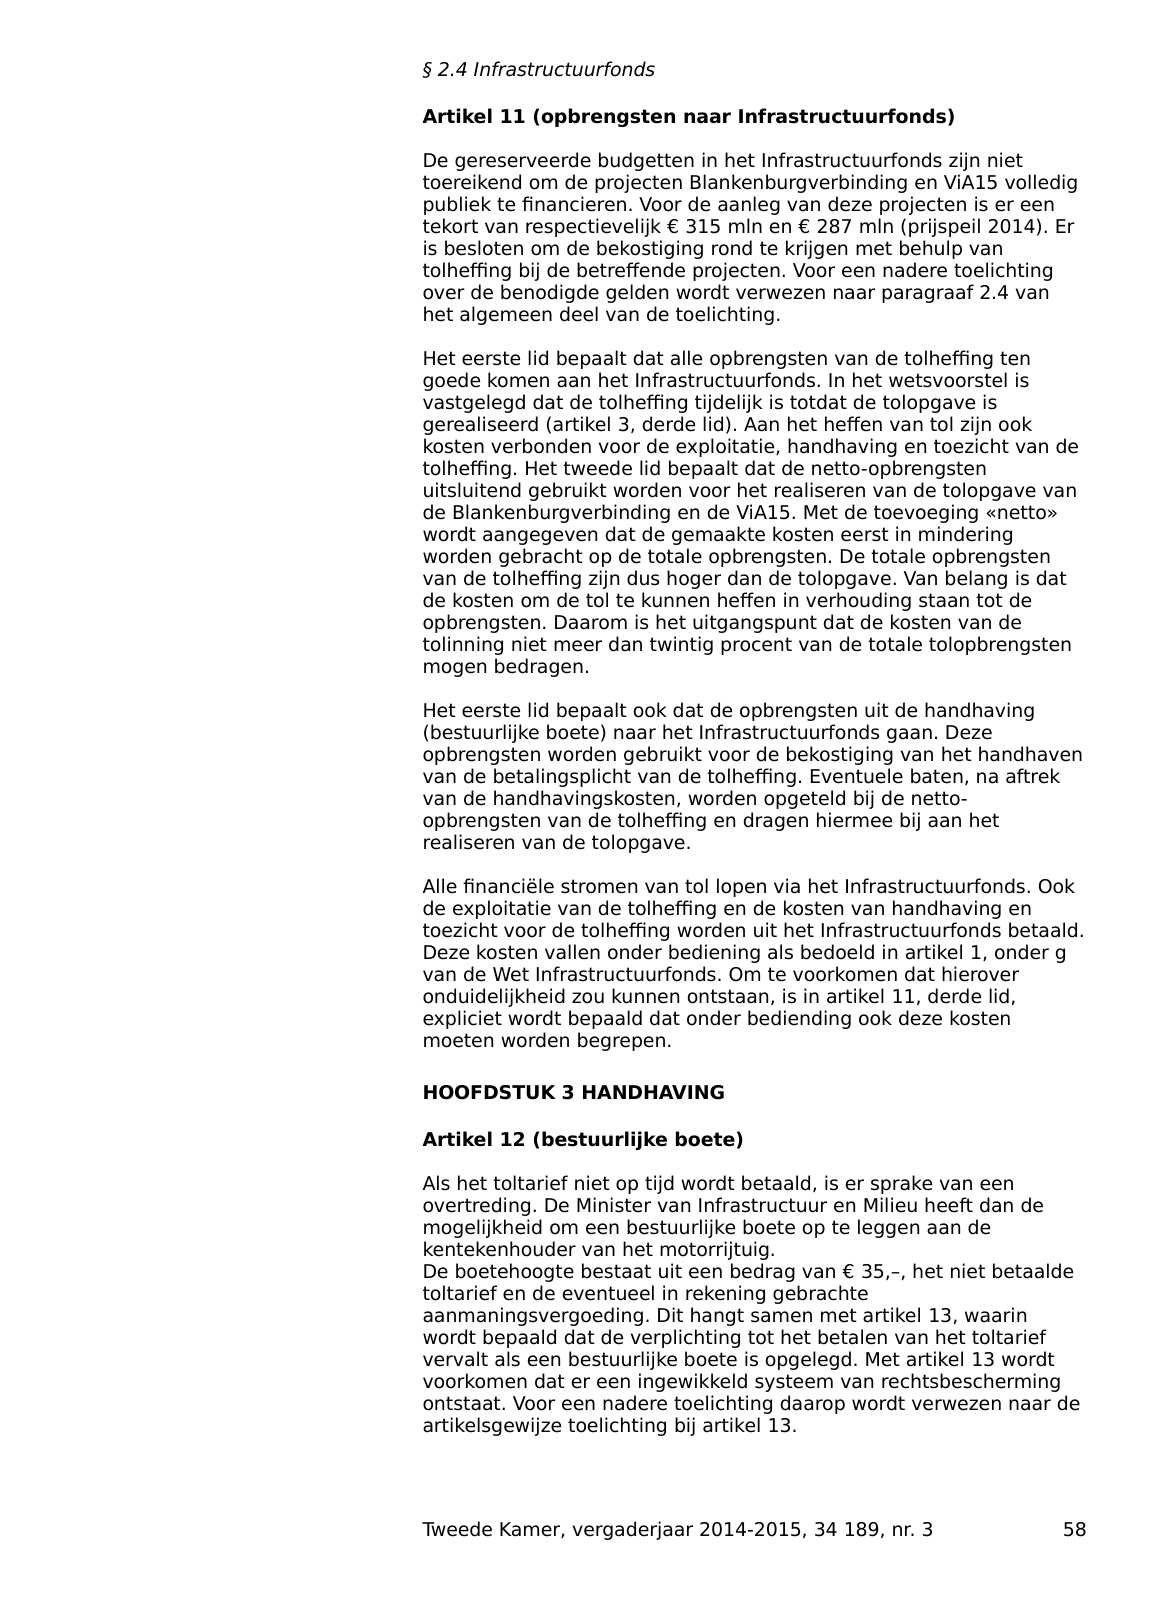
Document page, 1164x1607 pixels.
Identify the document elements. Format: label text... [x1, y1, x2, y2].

text Het eerste lid bepaalt dat alle opbrengsten van de tolheffing ten goede komen aan het Infrastructuurfonds. In het wetsvoorstel is vastgelegd dat de tolheffing tijdelijk is totdat de tolopgave is gerealiseerd (artikel 3, derde lid). Aan het heffen van tol zijn ook kosten verbonden voor de exploitatie, handhaving en toezicht van de tolheffing. Het tweede lid bepaalt dat de netto-opbrengsten uitsluitend gebruikt worden voor het realiseren van de tolopgave van de Blankenburgverbinding en de ViA15. Met de toevoeging «netto» wordt aangegeven dat de gemaakte kosten eerst in mindering worden gebracht op de totale opbrengsten. De totale opbrengsten van de tolheffing zijn dus hoger dan de tolopgave. Van belang is dat de kosten om de tol te kunnen heffen in verhouding staan tot de opbrengsten. Daarom is het uitgangspunt dat de kosten van de tolinning niet meer dan twintig procent van de totale tolopbrengsten mogen bedragen. [422, 348, 1087, 678]
text De gereserveerde budgetten in het Infrastructuurfonds zijn niet toereikend om de projecten Blankenburgverbinding en ViA15 volledig publiek te financieren. Voor de aanleg van deze projecten is er een tekort van respectievelijk € 315 mln en € 287 mln (prijspeil 2014). Er is besloten om de bekostiging rond te krijgen met behulp van tolheffing bij de betreffende projecten. Voor een nadere toelichting over de benodigde gelden wordt verwezen naar paragraaf 2.4 van het algemeen deel van de toelichting. [422, 150, 1087, 326]
text Het eerste lid bepaalt ook dat de opbrengsten uit de handhaving (bestuurlijke boete) naar het Infrastructuurfonds gaan. Deze opbrengsten worden gebruikt voor de bekostiging van het handhaven van de betalingsplicht van de tolheffing. Eventuele baten, na aftrek van de handhavingskosten, worden opgeteld bij de netto-opbrengsten van de tolheffing en dragen hiermee bij aan het realiseren van de tolopgave. [422, 700, 1087, 854]
subtitle Artikel 12 (bestuurlijke boete) [422, 1129, 1087, 1151]
subtitle HOOFDSTUK 3 HANDHAVING [422, 1082, 1087, 1104]
text De boetehoogte bestaat uit een bedrag van € 35,–, het niet betaalde toltarief en de eventueel in rekening gebrachte aanmaningsvergoeding. Dit hangt samen met artikel 13, waarin wordt bepaald dat de verplichting tot het betalen van het toltarief vervalt als een bestuurlijke boete is opgelegd. Met artikel 13 wordt voorkomen dat er een ingewikkeld systeem van rechtsbescherming ontstaat. Voor een nadere toelichting daarop wordt verwezen naar de artikelsgewijze toelichting bij artikel 13. [422, 1261, 1087, 1437]
subtitle Artikel 11 (opbrengsten naar Infrastructuurfonds) [422, 106, 1087, 128]
subtitle § 2.4 Infrastructuurfonds [422, 59, 1087, 81]
text Als het toltarief niet op tijd wordt betaald, is er sprake van een overtreding. De Minister van Infrastructuur en Milieu heeft dan de mogelijkheid om een bestuurlijke boete op te leggen aan de kentekenhouder van het motorrijtuig. [422, 1173, 1087, 1261]
text Alle financiële stromen van tol lopen via het Infrastructuurfonds. Ook de exploitatie van de tolheffing en de kosten van handhaving en toezicht voor de tolheffing worden uit het Infrastructuurfonds betaald. Deze kosten vallen onder bediening als bedoeld in artikel 1, onder g van de Wet Infrastructuurfonds. Om te voorkomen dat hierover onduidelijkheid zou kunnen ontstaan, is in artikel 11, derde lid, expliciet wordt bepaald dat onder bediending ook deze kosten moeten worden begrepen. [422, 876, 1087, 1052]
